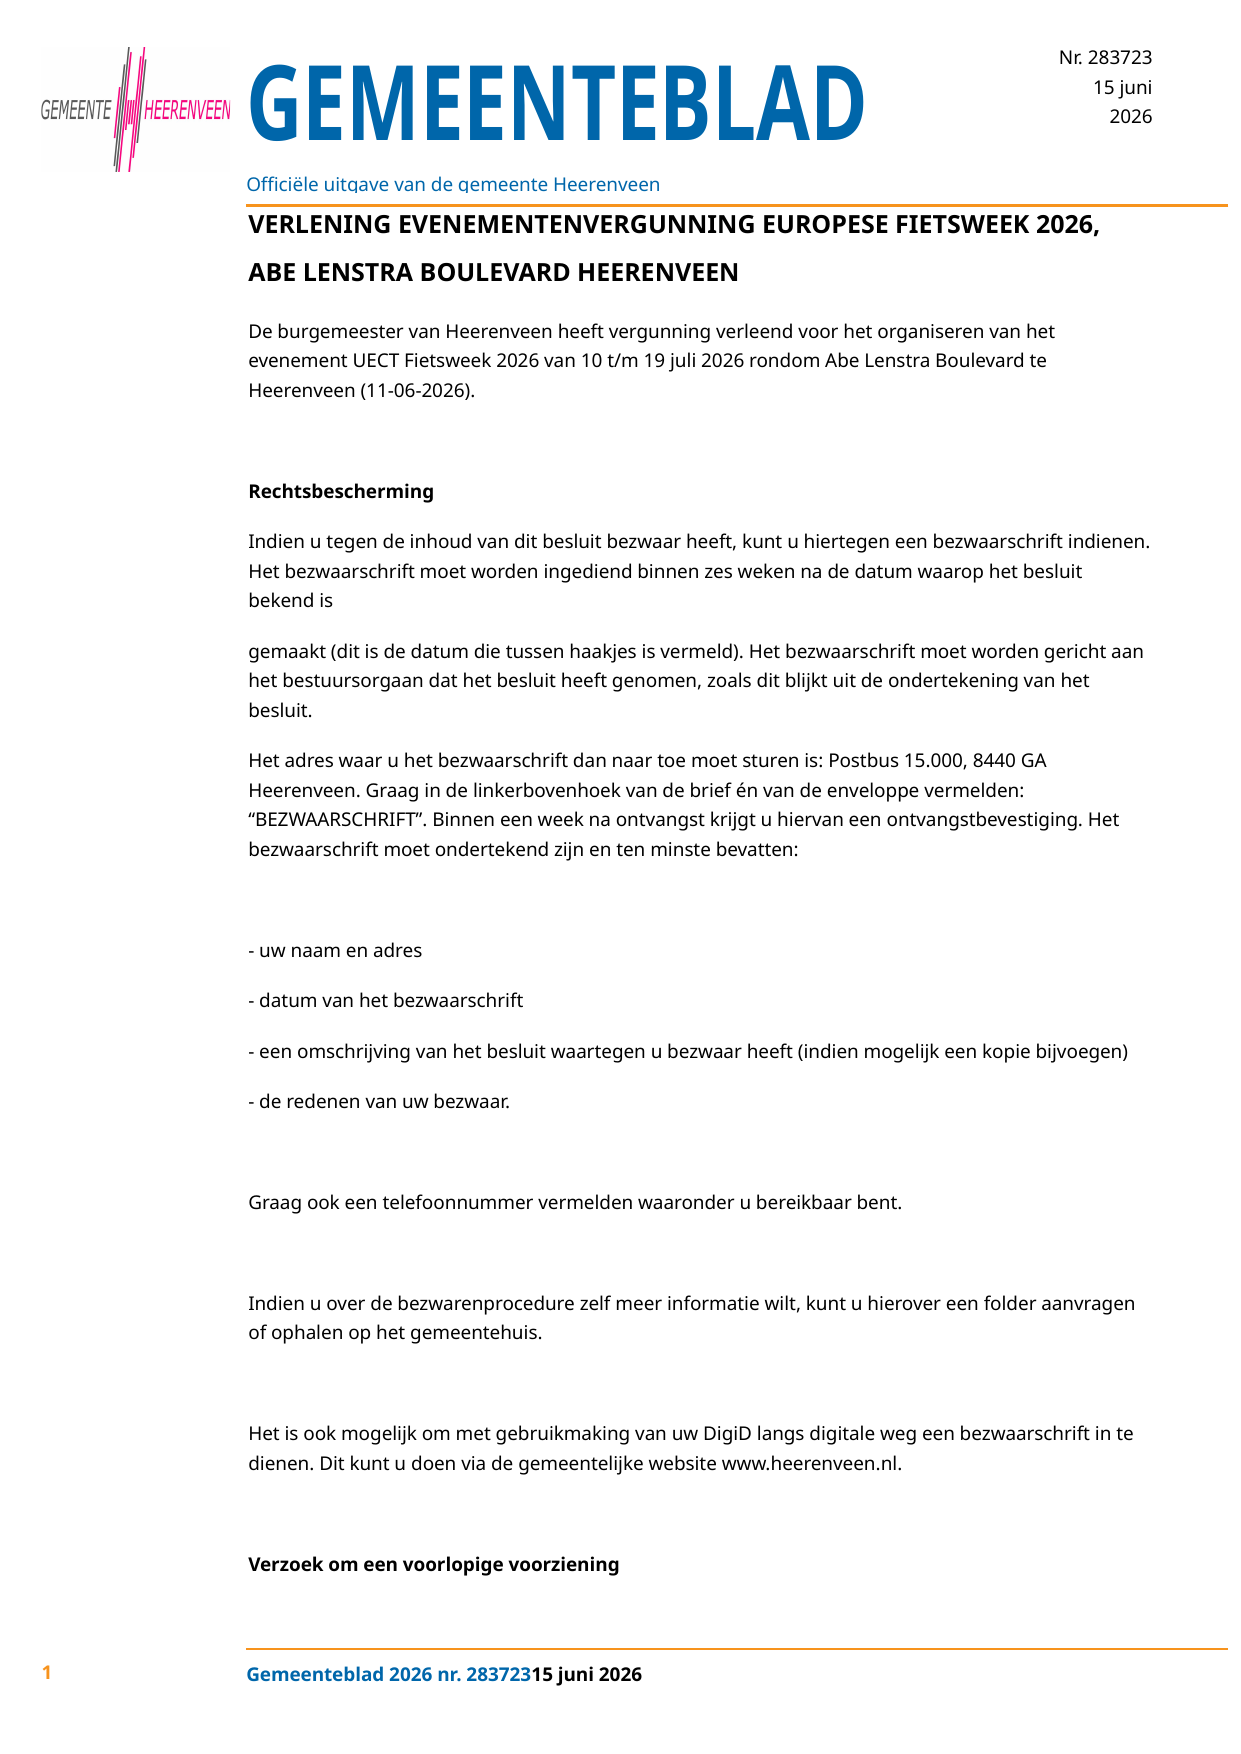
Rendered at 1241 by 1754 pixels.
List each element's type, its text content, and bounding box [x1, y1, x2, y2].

text - uw naam en adres [248, 937, 1152, 963]
picture [41, 47, 231, 172]
text Indien u over de bezwarenprocedure zelf meer informatie wilt, kunt u hierover een folder aanvragen of ophalen op het gemeentehuis. [248, 1290, 1152, 1345]
text Het adres waar u het bezwaarschrift dan naar toe moet sturen is: Postbus 15.000, 8440 GA Heerenveen. Graag in de linkerbovenhoek van de brief én van de enveloppe vermelden: “BEZWAARSCHRIFT”. Binnen een week na ontvangst krijgt u hiervan een ontvangstbevestiging. Het bezwaarschrift moet ondertekend zijn en ten minste bevatten: [248, 747, 1152, 862]
text Indien u tegen de inhoud van dit besluit bezwaar heeft, kunt u hiertegen een bezwaarschrift indienen. Het bezwaarschrift moet worden ingediend binnen zes weken na de datum waarop het besluit bekend is [248, 528, 1152, 613]
text - een omschrijving van het besluit waartegen u bezwaar heeft (indien mogelijk een kopie bijvoegen) [248, 1038, 1152, 1064]
text - de redenen van uw bezwaar. [248, 1088, 1152, 1114]
text gemaakt (dit is de datum die tussen haakjes is vermeld). Het bezwaarschrift moet worden gericht aan het bestuursorgaan dat het besluit heeft genomen, zoals dit blijkt uit de ondertekening van het besluit. [248, 638, 1152, 723]
text Rechtsbescherming [248, 478, 1152, 504]
text De burgemeester van Heerenveen heeft vergunning verleend voor het organiseren van het evenement UECT Fietsweek 2026 van 10 t/m 19 juli 2026 rondom Abe Lenstra Boulevard te Heerenveen (11-06-2026). [248, 318, 1152, 403]
text Graag ook een telefoonnummer vermelden waaronder u bereikbaar bent. [248, 1189, 1152, 1215]
text Verzoek om een voorlopige voorziening [248, 1551, 1152, 1577]
text - datum van het bezwaarschrift [248, 987, 1152, 1013]
text VERLENING EVENEMENTENVERGUNNING EUROPESE FIETSWEEK 2026, ABE LENSTRA BOULEVARD HEERENVEEN [248, 207, 1152, 288]
text Het is ook mogelijk om met gebruikmaking van uw DigiD langs digitale weg een bezwaarschrift in te dienen. Dit kunt u doen via de gemeentelijke website www.heerenveen.nl. [248, 1420, 1152, 1476]
